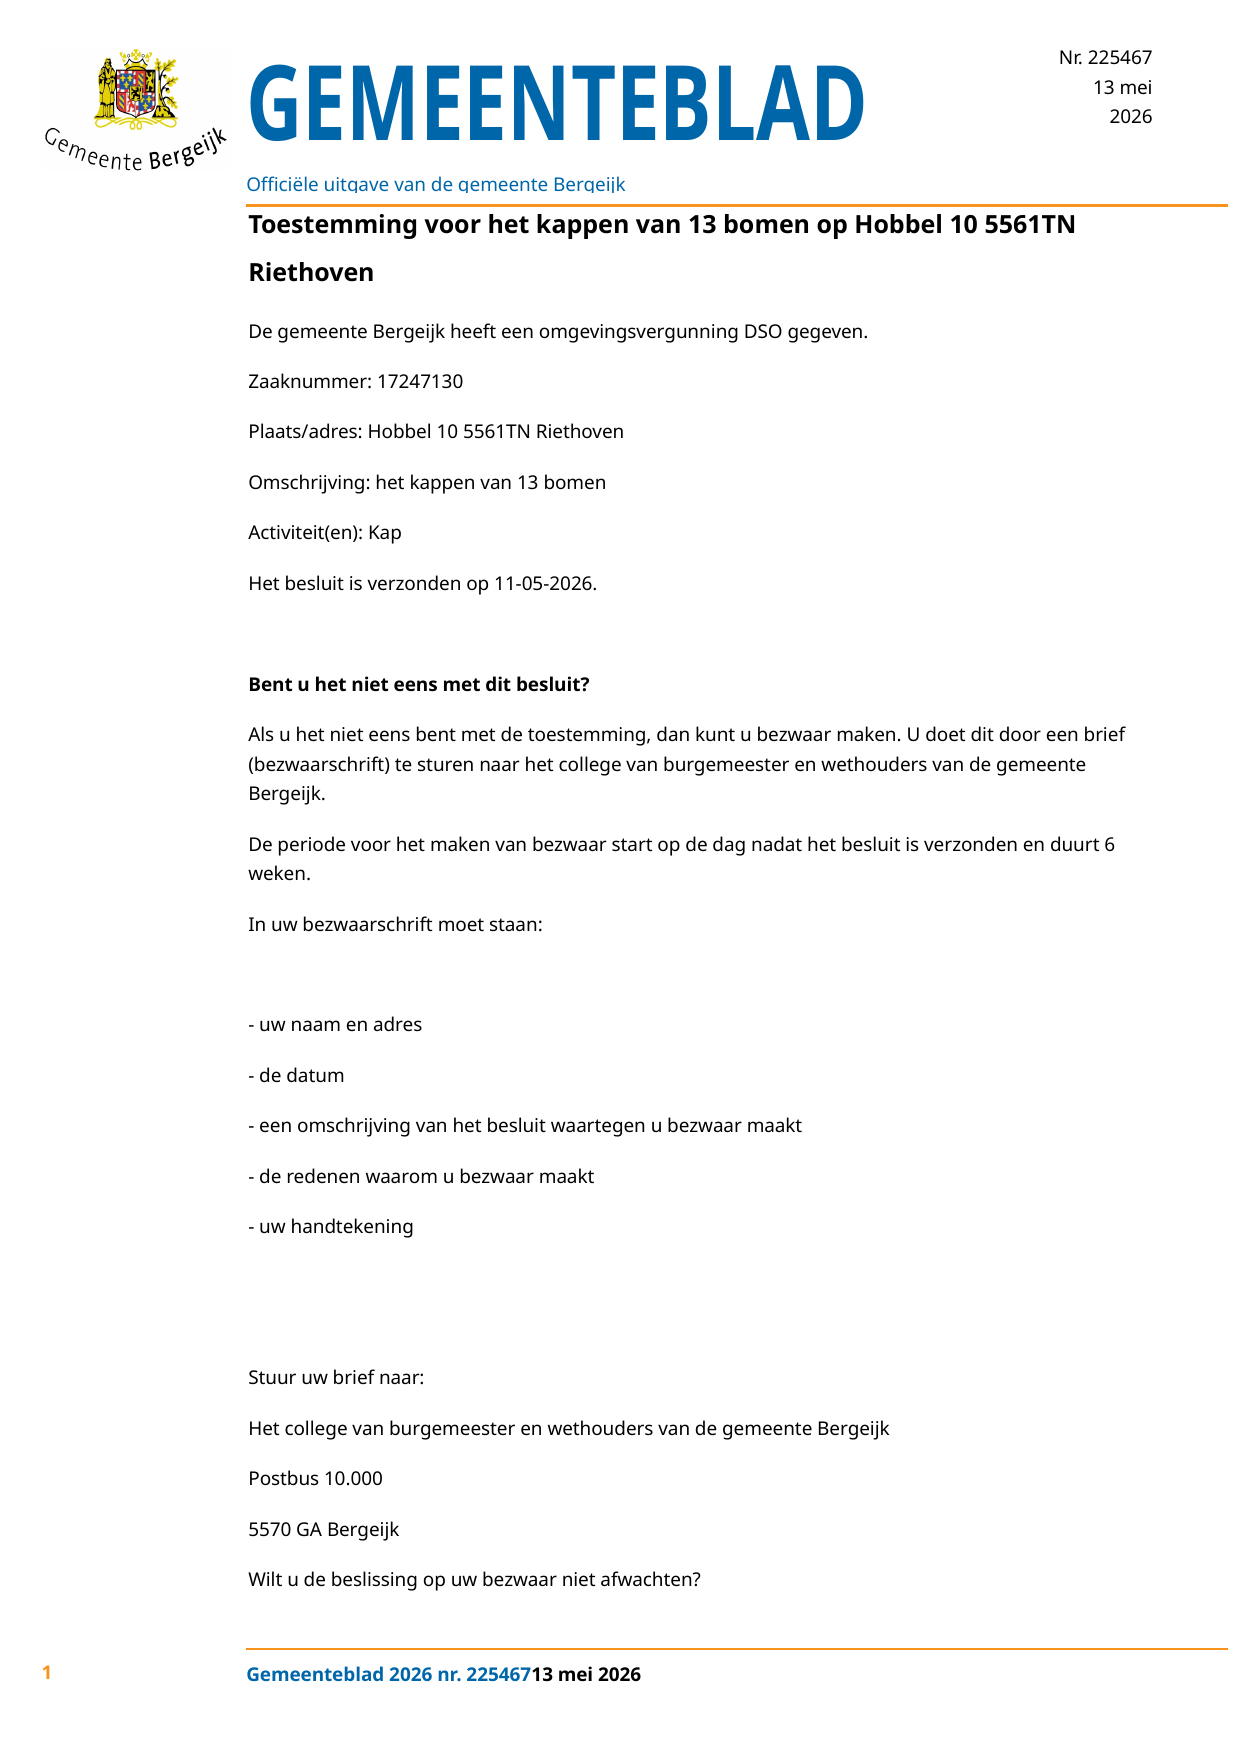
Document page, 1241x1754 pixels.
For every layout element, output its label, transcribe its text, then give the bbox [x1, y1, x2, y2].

text Bent u het niet eens met dit besluit? [248, 671, 1152, 697]
text De periode voor het maken van bezwaar start op de dag nadat het besluit is verzonden en duurt 6 weken. [248, 831, 1152, 886]
text Zaaknummer: 17247130 [248, 368, 1152, 394]
text - uw handtekening [248, 1213, 1152, 1239]
text Het besluit is verzonden op 11-05-2026. [248, 570, 1152, 596]
text Toestemming voor het kappen van 13 bomen op Hobbel 10 5561TN Riethoven [248, 207, 1152, 288]
text De gemeente Bergeijk heeft een omgevingsvergunning DSO gegeven. [248, 318, 1152, 344]
text 5570 GA Bergeijk [248, 1516, 1152, 1542]
text Het college van burgemeester en wethouders van de gemeente Bergeijk [248, 1415, 1152, 1441]
text Als u het niet eens bent met de toestemming, dan kunt u bezwaar maken. U doet dit door een brief (bezwaarschrift) te sturen naar het college van burgemeester en wethouders van de gemeente Bergeijk. [248, 721, 1152, 806]
text - de datum [248, 1062, 1152, 1088]
picture [41, 47, 231, 172]
text Activiteit(en): Kap [248, 519, 1152, 545]
text Stuur uw brief naar: [248, 1364, 1152, 1390]
text Omschrijving: het kappen van 13 bomen [248, 469, 1152, 495]
text Wilt u de beslissing op uw bezwaar niet afwachten? [248, 1566, 1152, 1592]
text In uw bezwaarschrift moet staan: [248, 911, 1152, 937]
text Plaats/adres: Hobbel 10 5561TN Riethoven [248, 419, 1152, 444]
text - een omschrijving van het besluit waartegen u bezwaar maakt [248, 1112, 1152, 1138]
text Postbus 10.000 [248, 1465, 1152, 1491]
text - uw naam en adres [248, 1012, 1152, 1037]
text - de redenen waarom u bezwaar maakt [248, 1163, 1152, 1189]
